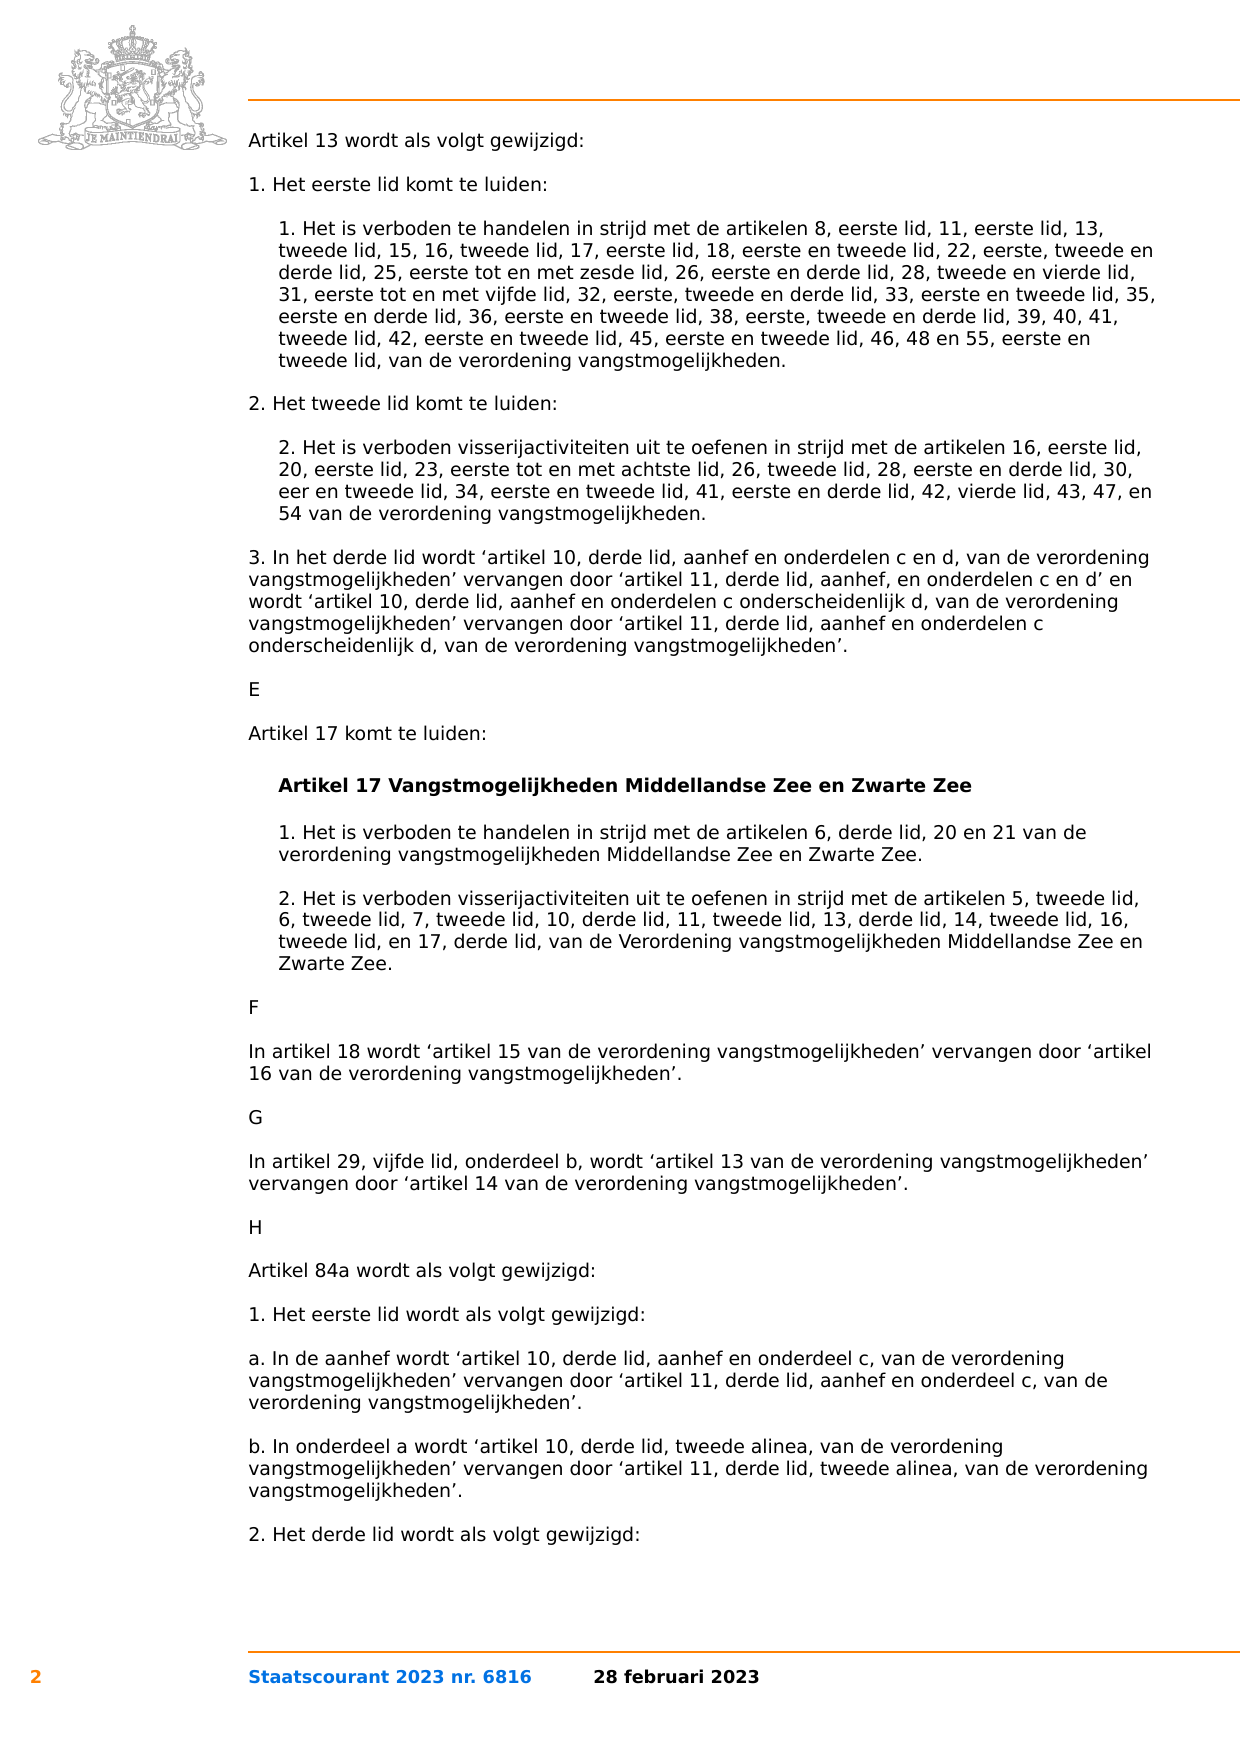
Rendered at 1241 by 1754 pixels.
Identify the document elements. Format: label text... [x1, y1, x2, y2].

text F [248, 997, 1163, 1019]
subtitle Artikel 17 Vangstmogelijkheden Middellandse Zee en Zwarte Zee [278, 774, 1163, 797]
text 2. Het is verboden visserijactiviteiten uit te oefenen in strijd met de artikelen 16, eerste lid, 20, eerste lid, 23, eerste tot en met achtste lid, 26, tweede lid, 28, eerste en derde lid, 30, eer en tweede lid, 34, eerste en tweede lid, 41, eerste en derde lid, 42, vierde lid, 43, 47, en 54 van de verordening vangstmogelijkheden. [278, 437, 1163, 525]
text 2. Het tweede lid komt te luiden: [248, 393, 1163, 415]
text 1. Het eerste lid wordt als volgt gewijzigd: [248, 1304, 1163, 1326]
text Artikel 84a wordt als volgt gewijzigd: [248, 1260, 1163, 1282]
text 1. Het eerste lid komt te luiden: [248, 174, 1163, 196]
text H [248, 1217, 1163, 1238]
text In artikel 18 wordt ‘artikel 15 van de verordening vangstmogelijkheden’ vervangen door ‘artikel 16 van de verordening vangstmogelijkheden’. [248, 1041, 1163, 1085]
text E [248, 679, 1163, 701]
text In artikel 29, vijfde lid, onderdeel b, wordt ‘artikel 13 van de verordening vangstmogelijkheden’ vervangen door ‘artikel 14 van de verordening vangstmogelijkheden’. [248, 1151, 1163, 1195]
text 2. Het derde lid wordt als volgt gewijzigd: [248, 1524, 1163, 1546]
text 1. Het is verboden te handelen in strijd met de artikelen 8, eerste lid, 11, eerste lid, 13, tweede lid, 15, 16, tweede lid, 17, eerste lid, 18, eerste en tweede lid, 22, eerste, tweede en derde lid, 25, eerste tot en met zesde lid, 26, eerste en derde lid, 28, tweede en vierde lid, 31, eerste tot en met vijfde lid, 32, eerste, tweede en derde lid, 33, eerste en tweede lid, 35, eerste en derde lid, 36, eerste en tweede lid, 38, eerste, tweede en derde lid, 39, 40, 41, tweede lid, 42, eerste en tweede lid, 45, eerste en tweede lid, 46, 48 en 55, eerste en tweede lid, van de verordening vangstmogelijkheden. [278, 218, 1163, 371]
text 3. In het derde lid wordt ‘artikel 10, derde lid, aanhef en onderdelen c en d, van de verordening vangstmogelijkheden’ vervangen door ‘artikel 11, derde lid, aanhef, en onderdelen c en d’ en wordt ‘artikel 10, derde lid, aanhef en onderdelen c onderscheidenlijk d, van de verordening vangstmogelijkheden’ vervangen door ‘artikel 11, derde lid, aanhef en onderdelen c onderscheidenlijk d, van de verordening vangstmogelijkheden’. [248, 547, 1163, 657]
text 2. Het is verboden visserijactiviteiten uit te oefenen in strijd met de artikelen 5, tweede lid, 6, tweede lid, 7, tweede lid, 10, derde lid, 11, tweede lid, 13, derde lid, 14, tweede lid, 16, tweede lid, en 17, derde lid, van de Verordening vangstmogelijkheden Middellandse Zee en Zwarte Zee. [278, 887, 1163, 975]
text G [248, 1107, 1163, 1129]
picture [38, 25, 227, 150]
text a. In de aanhef wordt ‘artikel 10, derde lid, aanhef en onderdeel c, van de verordening vangstmogelijkheden’ vervangen door ‘artikel 11, derde lid, aanhef en onderdeel c, van de verordening vangstmogelijkheden’. [248, 1348, 1163, 1414]
text 1. Het is verboden te handelen in strijd met de artikelen 6, derde lid, 20 en 21 van de verordening vangstmogelijkheden Middellandse Zee en Zwarte Zee. [278, 822, 1163, 866]
text Artikel 13 wordt als volgt gewijzigd: [248, 130, 1163, 152]
text b. In onderdeel a wordt ‘artikel 10, derde lid, tweede alinea, van de verordening vangstmogelijkheden’ vervangen door ‘artikel 11, derde lid, tweede alinea, van de verordening vangstmogelijkheden’. [248, 1436, 1163, 1502]
text Artikel 17 komt te luiden: [248, 723, 1163, 744]
